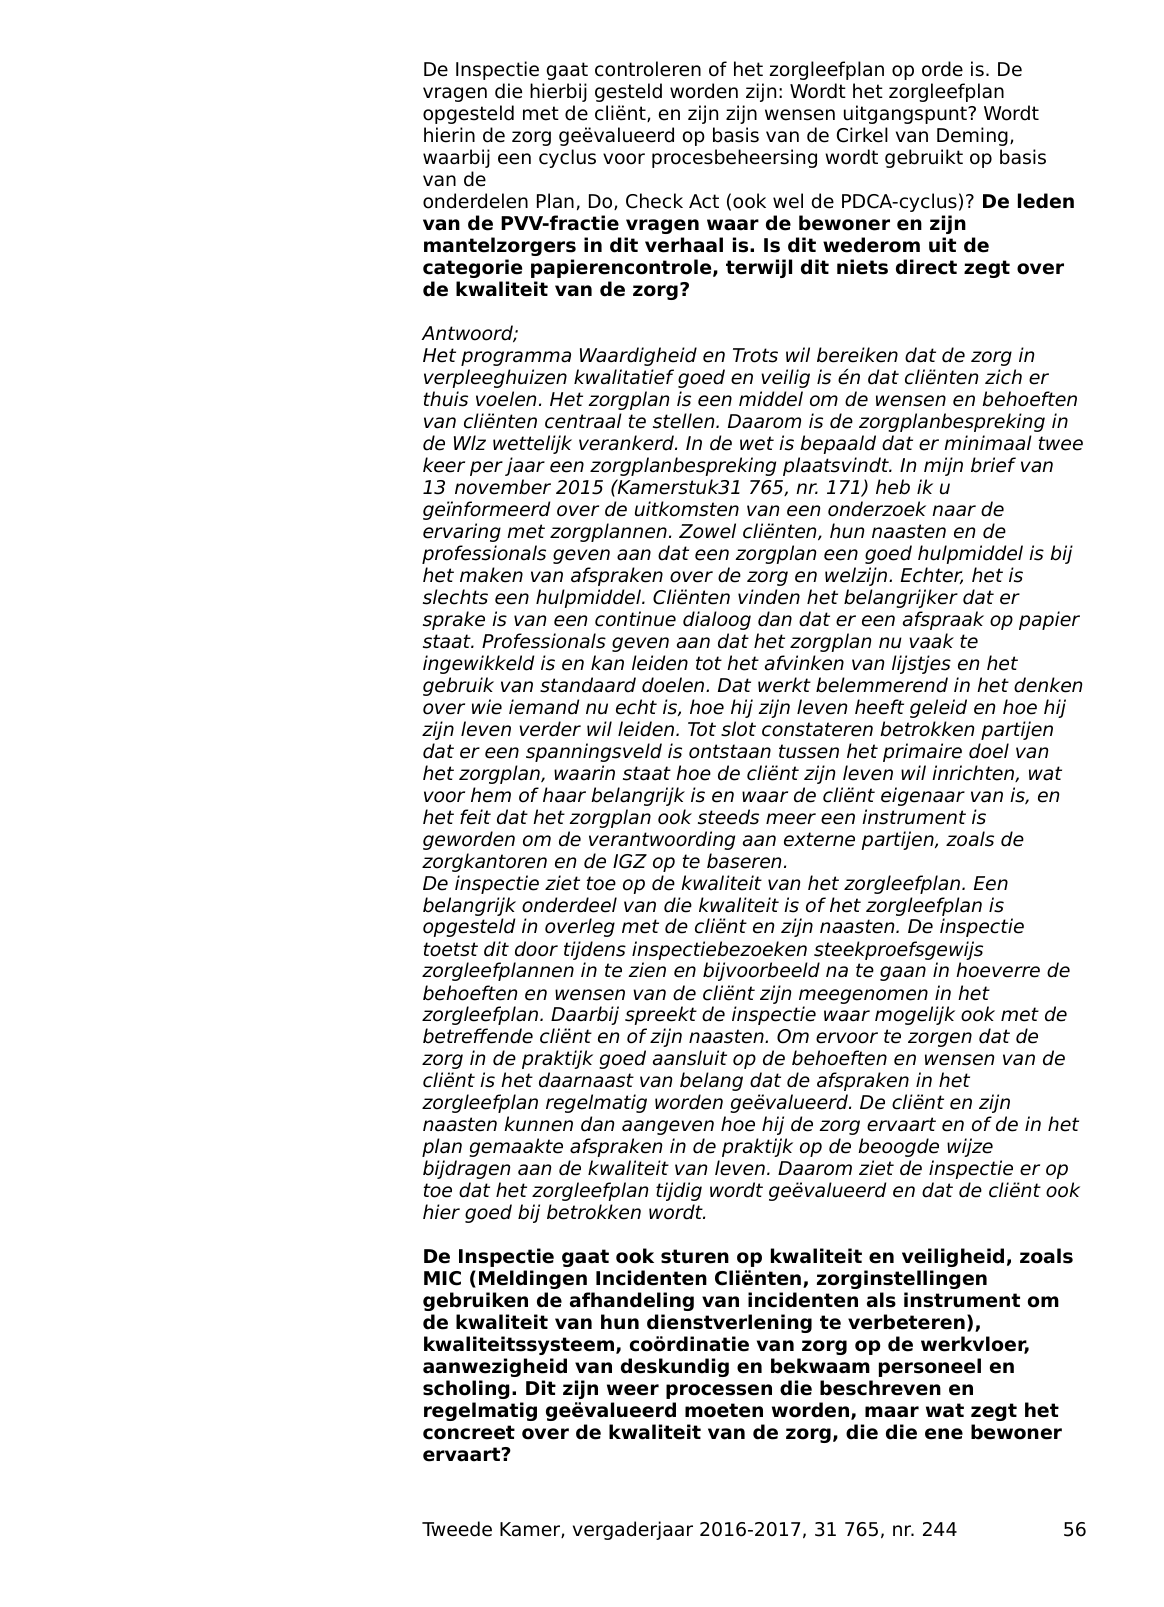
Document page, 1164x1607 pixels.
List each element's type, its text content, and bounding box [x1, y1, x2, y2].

text Het programma Waardigheid en Trots wil bereiken dat de zorg in verpleeghuizen kwalitatief goed en veilig is én dat cliënten zich er thuis voelen. Het zorgplan is een middel om de wensen en behoeften van cliënten centraal te stellen. Daarom is de zorgplanbespreking in de Wlz wettelijk verankerd. In de wet is bepaald dat er minimaal twee keer per jaar een zorgplanbespreking plaatsvindt. In mijn brief van 13 november 2015 (Kamerstuk31 765, nr. 171) heb ik u geïnformeerd over de uitkomsten van een onderzoek naar de ervaring met zorgplannen. Zowel cliënten, hun naasten en de professionals geven aan dat een zorgplan een goed hulpmiddel is bij het maken van afspraken over de zorg en welzijn. Echter, het is slechts een hulpmiddel. Cliënten vinden het belangrijker dat er sprake is van een continue dialoog dan dat er een afspraak op papier staat. Professionals geven aan dat het zorgplan nu vaak te ingewikkeld is en kan leiden tot het afvinken van lijstjes en het gebruik van standaard doelen. Dat werkt belemmerend in het denken over wie iemand nu echt is, hoe hij zijn leven heeft geleid en hoe hij zijn leven verder wil leiden. Tot slot constateren betrokken partijen dat er een spanningsveld is ontstaan tussen het primaire doel van het zorgplan, waarin staat hoe de cliënt zijn leven wil inrichten, wat voor hem of haar belangrijk is en waar de cliënt eigenaar van is, en het feit dat het zorgplan ook steeds meer een instrument is geworden om de verantwoording aan externe partijen, zoals de zorgkantoren en de IGZ op te baseren. [422, 345, 1087, 872]
text De Inspectie gaat controleren of het zorgleefplan op orde is. De vragen die hierbij gesteld worden zijn: Wordt het zorgleefplan opgesteld met de cliënt, en zijn zijn wensen uitgangspunt? Wordt hierin de zorg geëvalueerd op basis van de Cirkel van Deming, [422, 59, 1087, 147]
text De inspectie ziet toe op de kwaliteit van het zorgleefplan. Een belangrijk onderdeel van die kwaliteit is of het zorgleefplan is opgesteld in overleg met de cliënt en zijn naasten. De inspectie toetst dit door tijdens inspectiebezoeken steekproefsgewijs zorgleefplannen in te zien en bijvoorbeeld na te gaan in hoeverre de behoeften en wensen van de cliënt zijn meegenomen in het zorgleefplan. Daarbij spreekt de inspectie waar mogelijk ook met de betreffende cliënt en of zijn naasten. Om ervoor te zorgen dat de zorg in de praktijk goed aansluit op de behoeften en wensen van de cliënt is het daarnaast van belang dat de afspraken in het zorgleefplan regelmatig worden geëvalueerd. De cliënt en zijn naasten kunnen dan aangeven hoe hij de zorg ervaart en of de in het plan gemaakte afspraken in de praktijk op de beoogde wijze bijdragen aan de kwaliteit van leven. Daarom ziet de inspectie er op toe dat het zorgleefplan tijdig wordt geëvalueerd en dat de cliënt ook hier goed bij betrokken wordt. [422, 872, 1087, 1224]
text onderdelen Plan, Do, Check Act (ook wel de PDCA-cyclus)? De leden van de PVV-fractie vragen waar de bewoner en zijn mantelzorgers in dit verhaal is. Is dit wederom uit de categorie papierencontrole, terwijl dit niets direct zegt over de kwaliteit van de zorg? [422, 191, 1087, 301]
text waarbij een cyclus voor procesbeheersing wordt gebruikt op basis van de [422, 147, 1087, 191]
text De Inspectie gaat ook sturen op kwaliteit en veiligheid, zoals MIC (Meldingen Incidenten Cliënten, zorginstellingen gebruiken de afhandeling van incidenten als instrument om de kwaliteit van hun dienstverlening te verbeteren), kwaliteitssysteem, coördinatie van zorg op de werkvloer, aanwezigheid van deskundig en bekwaam personeel en scholing. Dit zijn weer processen die beschreven en regelmatig geëvalueerd moeten worden, maar wat zegt het concreet over de kwaliteit van de zorg, die die ene bewoner ervaart? [422, 1246, 1087, 1466]
text Antwoord; [422, 323, 1087, 345]
